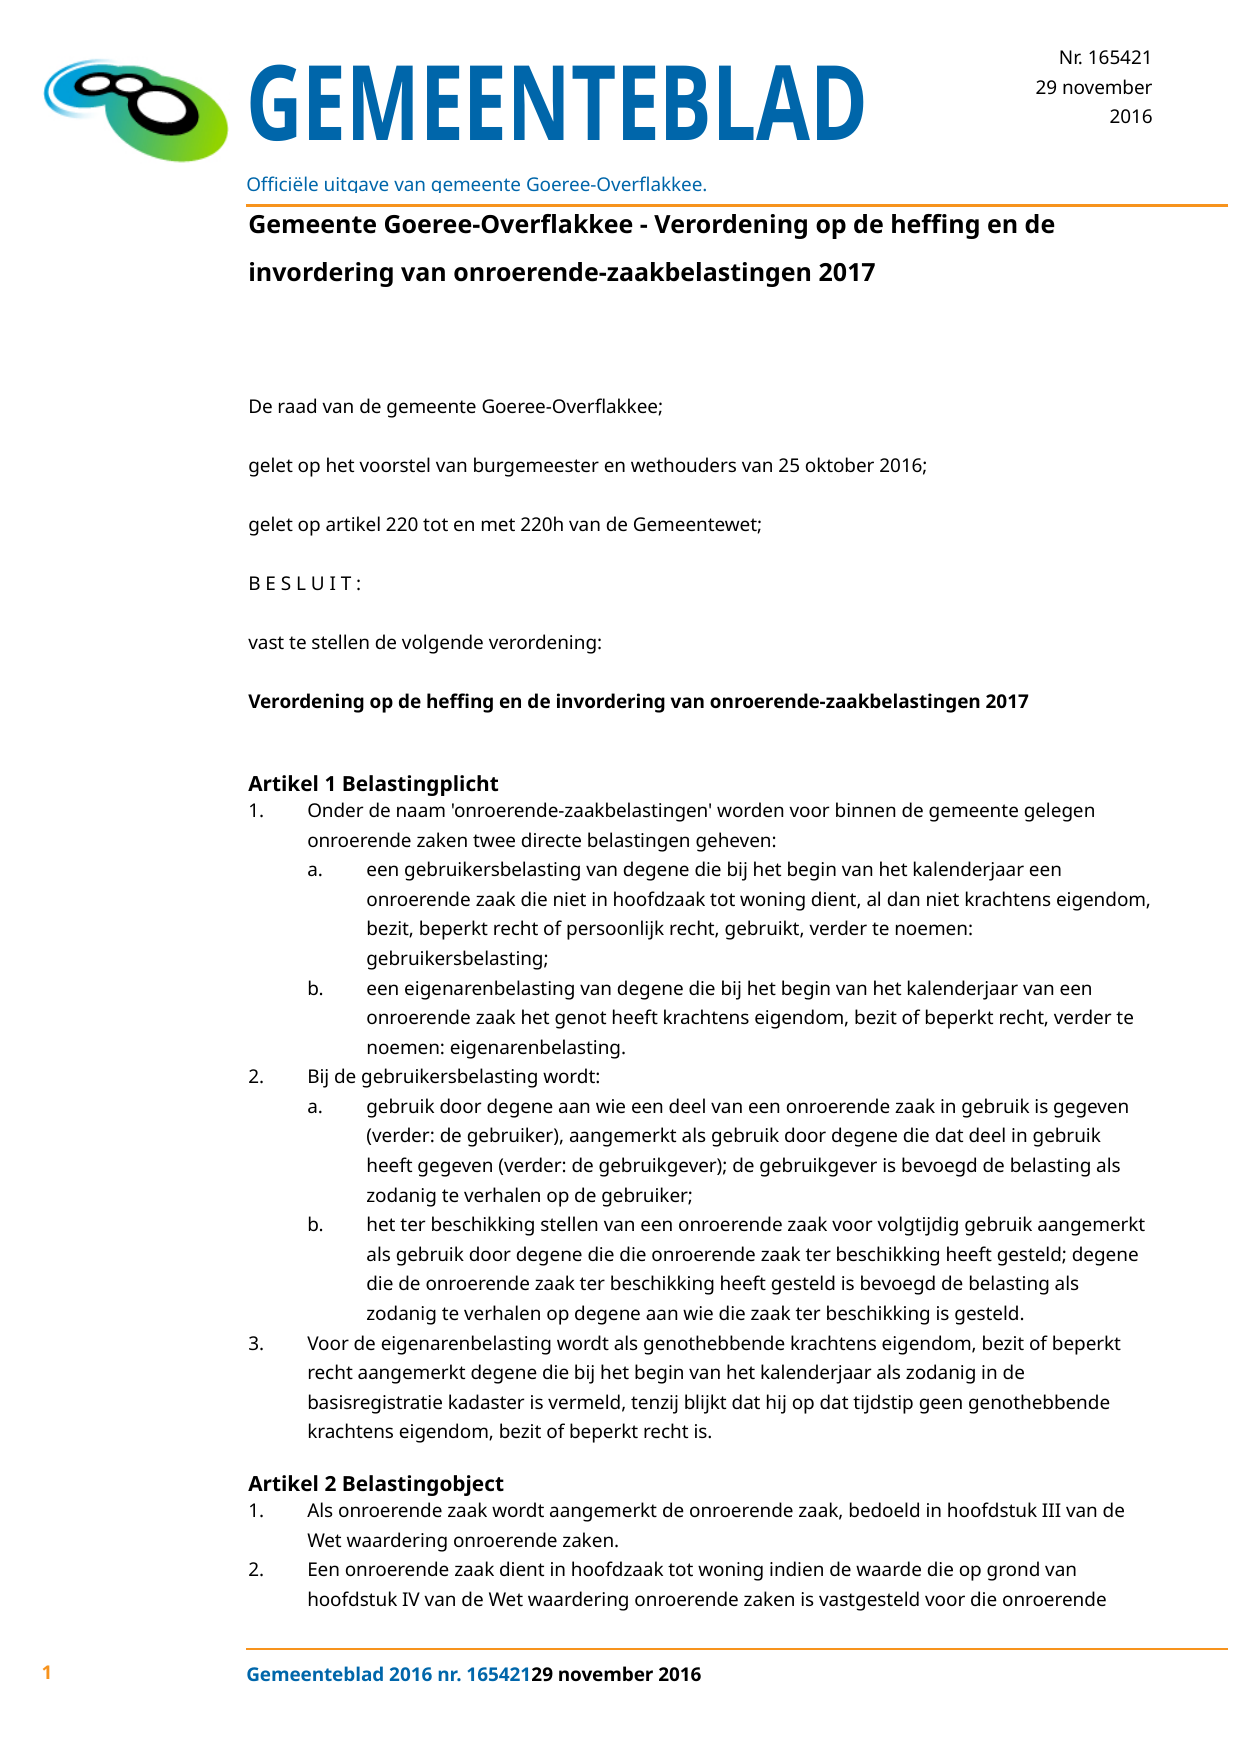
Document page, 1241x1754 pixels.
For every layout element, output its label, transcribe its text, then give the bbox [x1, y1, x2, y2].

picture [41, 47, 231, 172]
list Bij de gebruikersbelasting wordt: [248, 1063, 1152, 1089]
list Als onroerende zaak wordt aangemerkt de onroerende zaak, bedoeld in hoofdstuk III van de Wet waardering onroerende zaken. [248, 1497, 1152, 1553]
text B E S L U I T : [248, 570, 1152, 596]
list Onder de naam 'onroerende-zaakbelastingen' worden voor binnen de gemeente gelegen onroerende zaken twee directe belastingen geheven: [248, 797, 1152, 852]
text De raad van de gemeente Goeree-Overflakkee; [248, 393, 1152, 419]
text gelet op artikel 220 tot en met 220h van de Gemeentewet; [248, 511, 1152, 537]
list het ter beschikking stellen van een onroerende zaak voor volgtijdig gebruik aangemerkt als gebruik door degene die die onroerende zaak ter beschikking heeft gesteld; degene die de onroerende zaak ter beschikking heeft gesteld is bevoegd de belasting als zodanig te verhalen op degene aan wie die zaak ter beschikking is gesteld. [307, 1211, 1152, 1326]
list een gebruikersbelasting van degene die bij het begin van het kalenderjaar een onroerende zaak die niet in hoofdzaak tot woning dient, al dan niet krachtens eigendom, bezit, beperkt recht of persoonlijk recht, gebruikt, verder te noemen: gebruikersbelasting; [307, 856, 1152, 971]
list een eigenarenbelasting van degene die bij het begin van het kalenderjaar van een onroerende zaak het genot heeft krachtens eigendom, bezit of beperkt recht, verder te noemen: eigenarenbelasting. [307, 975, 1152, 1059]
text gelet op het voorstel van burgemeester en wethouders van 25 oktober 2016; [248, 452, 1152, 478]
list Een onroerende zaak dient in hoofdzaak tot woning indien de waarde die op grond van hoofdstuk IV van de Wet waardering onroerende zaken is vastgesteld voor die onroerende [248, 1556, 1152, 1612]
text Gemeente Goeree-Overflakkee - Verordening op de heffing en de invordering van onroerende-zaakbelastingen 2017 [248, 207, 1152, 288]
list gebruik door degene aan wie een deel van een onroerende zaak in gebruik is gegeven (verder: de gebruiker), aangemerkt als gebruik door degene die dat deel in gebruik heeft gegeven (verder: de gebruikgever); de gebruikgever is bevoegd de belasting als zodanig te verhalen op de gebruiker; [307, 1093, 1152, 1207]
list Voor de eigenarenbelasting wordt als genothebbende krachtens eigendom, bezit of beperkt recht aangemerkt degene die bij het begin van het kalenderjaar als zodanig in de basisregistratie kadaster is vermeld, tenzij blijkt dat hij op dat tijdstip geen genothebbende krachtens eigendom, bezit of beperkt recht is. [248, 1330, 1152, 1444]
text Verordening op de heffing en de invordering van onroerende-zaakbelastingen 2017 [248, 689, 1152, 714]
text vast te stellen de volgende verordening: [248, 629, 1152, 655]
text Artikel 1 Belastingplicht [248, 769, 1152, 797]
text Artikel 2 Belastingobject [248, 1469, 1152, 1497]
